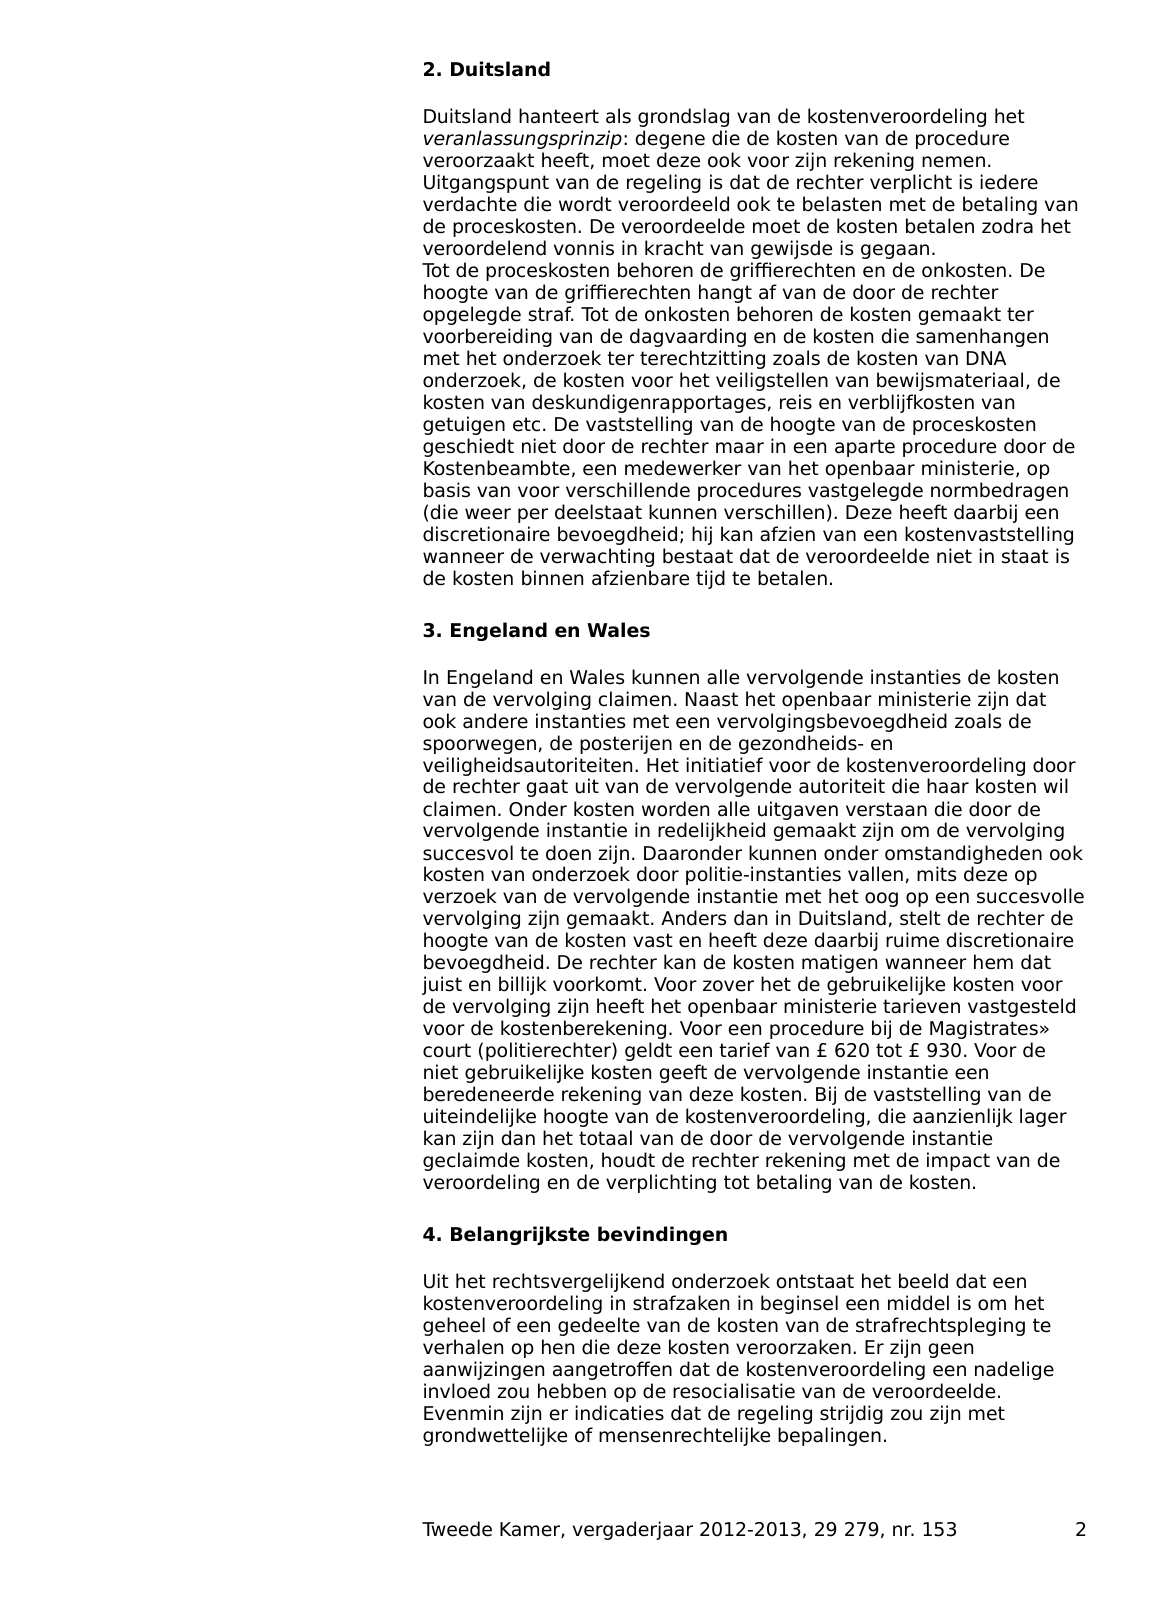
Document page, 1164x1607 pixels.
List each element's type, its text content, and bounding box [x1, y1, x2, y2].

subtitle 4. Belangrijkste bevindingen [422, 1224, 1087, 1246]
text Duitsland hanteert als grondslag van de kostenveroordeling het veranlassungsprinzip: degene die de kosten van de procedure veroorzaakt heeft, moet deze ook voor zijn rekening nemen. Uitgangspunt van de regeling is dat de rechter verplicht is iedere verdachte die wordt veroordeeld ook te belasten met de betaling van de proceskosten. De veroordeelde moet de kosten betalen zodra het veroordelend vonnis in kracht van gewijsde is gegaan. [422, 106, 1087, 260]
text Uit het rechtsvergelijkend onderzoek ontstaat het beeld dat een kostenveroordeling in strafzaken in beginsel een middel is om het geheel of een gedeelte van de kosten van de strafrechtspleging te verhalen op hen die deze kosten veroorzaken. Er zijn geen aanwijzingen aangetroffen dat de kostenveroordeling een nadelige invloed zou hebben op de resocialisatie van de veroordeelde. Evenmin zijn er indicaties dat de regeling strijdig zou zijn met grondwettelijke of mensenrechtelijke bepalingen. [422, 1271, 1087, 1447]
text Tot de proceskosten behoren de griffierechten en de onkosten. De hoogte van de griffierechten hangt af van de door de rechter opgelegde straf. Tot de onkosten behoren de kosten gemaakt ter voorbereiding van de dagvaarding en de kosten die samenhangen met het onderzoek ter terechtzitting zoals de kosten van DNA onderzoek, de kosten voor het veiligstellen van bewijsmateriaal, de kosten van deskundigenrapportages, reis en verblijfkosten van getuigen etc. De vaststelling van de hoogte van de proceskosten geschiedt niet door de rechter maar in een aparte procedure door de Kostenbeambte, een medewerker van het openbaar ministerie, op basis van voor verschillende procedures vastgelegde normbedragen (die weer per deelstaat kunnen verschillen). Deze heeft daarbij een discretionaire bevoegdheid; hij kan afzien van een kostenvaststelling wanneer de verwachting bestaat dat de veroordeelde niet in staat is de kosten binnen afzienbare tijd te betalen. [422, 260, 1087, 589]
subtitle 2. Duitsland [422, 59, 1087, 81]
text In Engeland en Wales kunnen alle vervolgende instanties de kosten van de vervolging claimen. Naast het openbaar ministerie zijn dat ook andere instanties met een vervolgingsbevoegdheid zoals de spoorwegen, de posterijen en de gezondheids- en veiligheidsautoriteiten. Het initiatief voor de kostenveroordeling door de rechter gaat uit van de vervolgende autoriteit die haar kosten wil claimen. Onder kosten worden alle uitgaven verstaan die door de vervolgende instantie in redelijkheid gemaakt zijn om de vervolging succesvol te doen zijn. Daaronder kunnen onder omstandigheden ook kosten van onderzoek door politie-instanties vallen, mits deze op verzoek van de vervolgende instantie met het oog op een succesvolle vervolging zijn gemaakt. Anders dan in Duitsland, stelt de rechter de hoogte van de kosten vast en heeft deze daarbij ruime discretionaire bevoegdheid. De rechter kan de kosten matigen wanneer hem dat juist en billijk voorkomt. Voor zover het de gebruikelijke kosten voor de vervolging zijn heeft het openbaar ministerie tarieven vastgesteld voor de kostenberekening. Voor een procedure bij de Magistrates» court (politierechter) geldt een tarief van £ 620 tot £ 930. Voor de niet gebruikelijke kosten geeft de vervolgende instantie een beredeneerde rekening van deze kosten. Bij de vaststelling van de uiteindelijke hoogte van de kostenveroordeling, die aanzienlijk lager kan zijn dan het totaal van de door de vervolgende instantie geclaimde kosten, houdt de rechter rekening met de impact van de veroordeling en de verplichting tot betaling van de kosten. [422, 667, 1087, 1194]
subtitle 3. Engeland en Wales [422, 619, 1087, 642]
